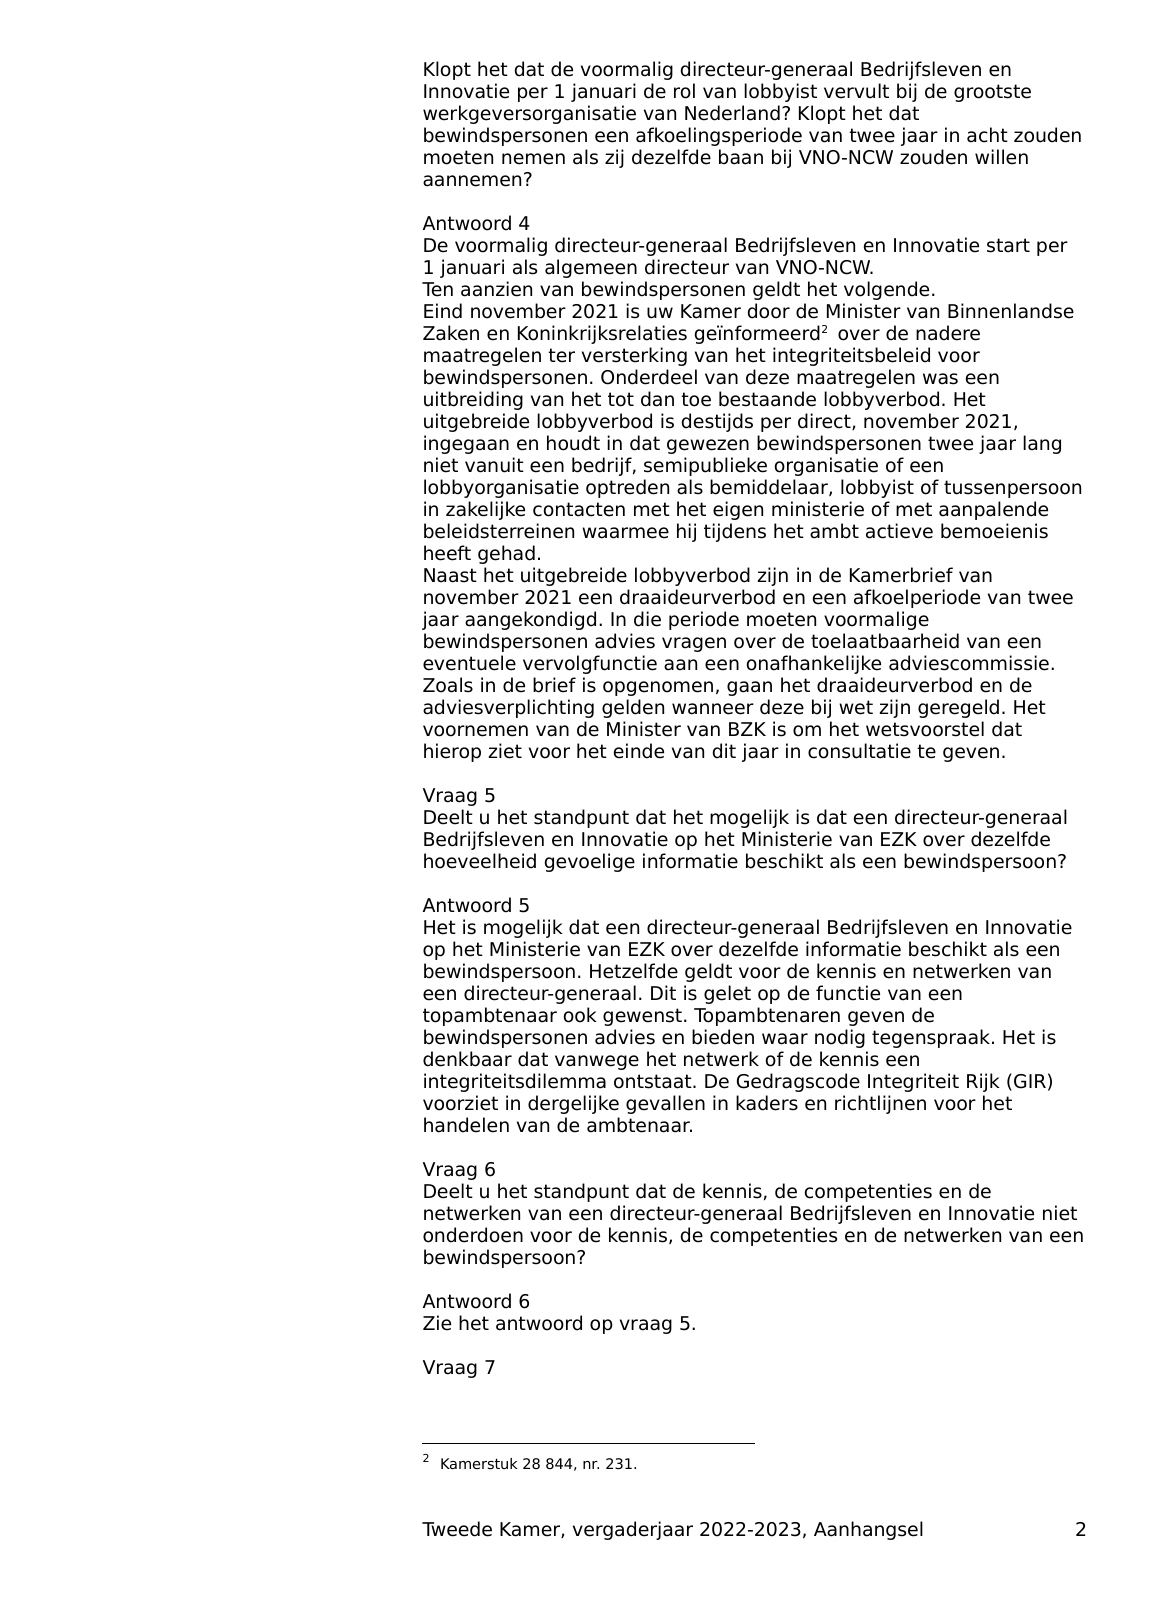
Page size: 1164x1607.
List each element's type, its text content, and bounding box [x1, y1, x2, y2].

text Antwoord 6 [422, 1291, 1087, 1313]
text Deelt u het standpunt dat de kennis, de competenties en de netwerken van een directeur-generaal Bedrijfsleven en Innovatie niet onderdoen voor de kennis, de competenties en de netwerken van een bewindspersoon? [422, 1181, 1087, 1269]
text De voormalig directeur-generaal Bedrijfsleven en Innovatie start per 1 januari als algemeen directeur van VNO-NCW. [422, 235, 1087, 279]
text Deelt u het standpunt dat het mogelijk is dat een directeur-generaal Bedrijfsleven en Innovatie op het Ministerie van EZK over dezelfde hoeveelheid gevoelige informatie beschikt als een bewindspersoon? [422, 807, 1087, 873]
text Vraag 7 [422, 1357, 1087, 1379]
text Vraag 6 [422, 1159, 1087, 1181]
text Antwoord 4 [422, 213, 1087, 235]
text Antwoord 5 [422, 895, 1087, 917]
text Het is mogelijk dat een directeur-generaal Bedrijfsleven en Innovatie op het Ministerie van EZK over dezelfde informatie beschikt als een bewindspersoon. Hetzelfde geldt voor de kennis en netwerken van een directeur-generaal. Dit is gelet op de functie van een topambtenaar ook gewenst. Topambtenaren geven de bewindspersonen advies en bieden waar nodig tegenspraak. Het is denkbaar dat vanwege het netwerk of de kennis een integriteitsdilemma ontstaat. De Gedragscode Integriteit Rijk (GIR) voorziet in dergelijke gevallen in kaders en richtlijnen voor het handelen van de ambtenaar. [422, 917, 1087, 1137]
text Naast het uitgebreide lobbyverbod zijn in de Kamerbrief van november 2021 een draaideurverbod en een afkoelperiode van twee jaar aangekondigd. In die periode moeten voormalige bewindspersonen advies vragen over de toelaatbaarheid van een eventuele vervolgfunctie aan een onafhankelijke adviescommissie. Zoals in de brief is opgenomen, gaan het draaideurverbod en de adviesverplichting gelden wanneer deze bij wet zijn geregeld. Het voornemen van de Minister van BZK is om het wetsvoorstel dat hierop ziet voor het einde van dit jaar in consultatie te geven. [422, 565, 1087, 763]
text Ten aanzien van bewindspersonen geldt het volgende. [422, 279, 1087, 301]
text Kamerstuk 28 844, nr. 231. [422, 1452, 1087, 1474]
text Vraag 5 [422, 785, 1087, 807]
text Klopt het dat de voormalig directeur-generaal Bedrijfsleven en Innovatie per 1 januari de rol van lobbyist vervult bij de grootste werkgeversorganisatie van Nederland? Klopt het dat bewindspersonen een afkoelingsperiode van twee jaar in acht zouden moeten nemen als zij dezelfde baan bij VNO-NCW zouden willen aannemen? [422, 59, 1087, 191]
text Eind november 2021 is uw Kamer door de Minister van Binnenlandse Zaken en Koninkrijksrelaties geïnformeerd over de nadere maatregelen ter versterking van het integriteitsbeleid voor bewindspersonen. Onderdeel van deze maatregelen was een uitbreiding van het tot dan toe bestaande lobbyverbod. Het uitgebreide lobbyverbod is destijds per direct, november 2021, ingegaan en houdt in dat gewezen bewindspersonen twee jaar lang niet vanuit een bedrijf, semipublieke organisatie of een lobbyorganisatie optreden als bemiddelaar, lobbyist of tussenpersoon in zakelijke contacten met het eigen ministerie of met aanpalende beleidsterreinen waarmee hij tijdens het ambt actieve bemoeienis heeft gehad. [422, 301, 1087, 565]
text Zie het antwoord op vraag 5. [422, 1313, 1087, 1335]
